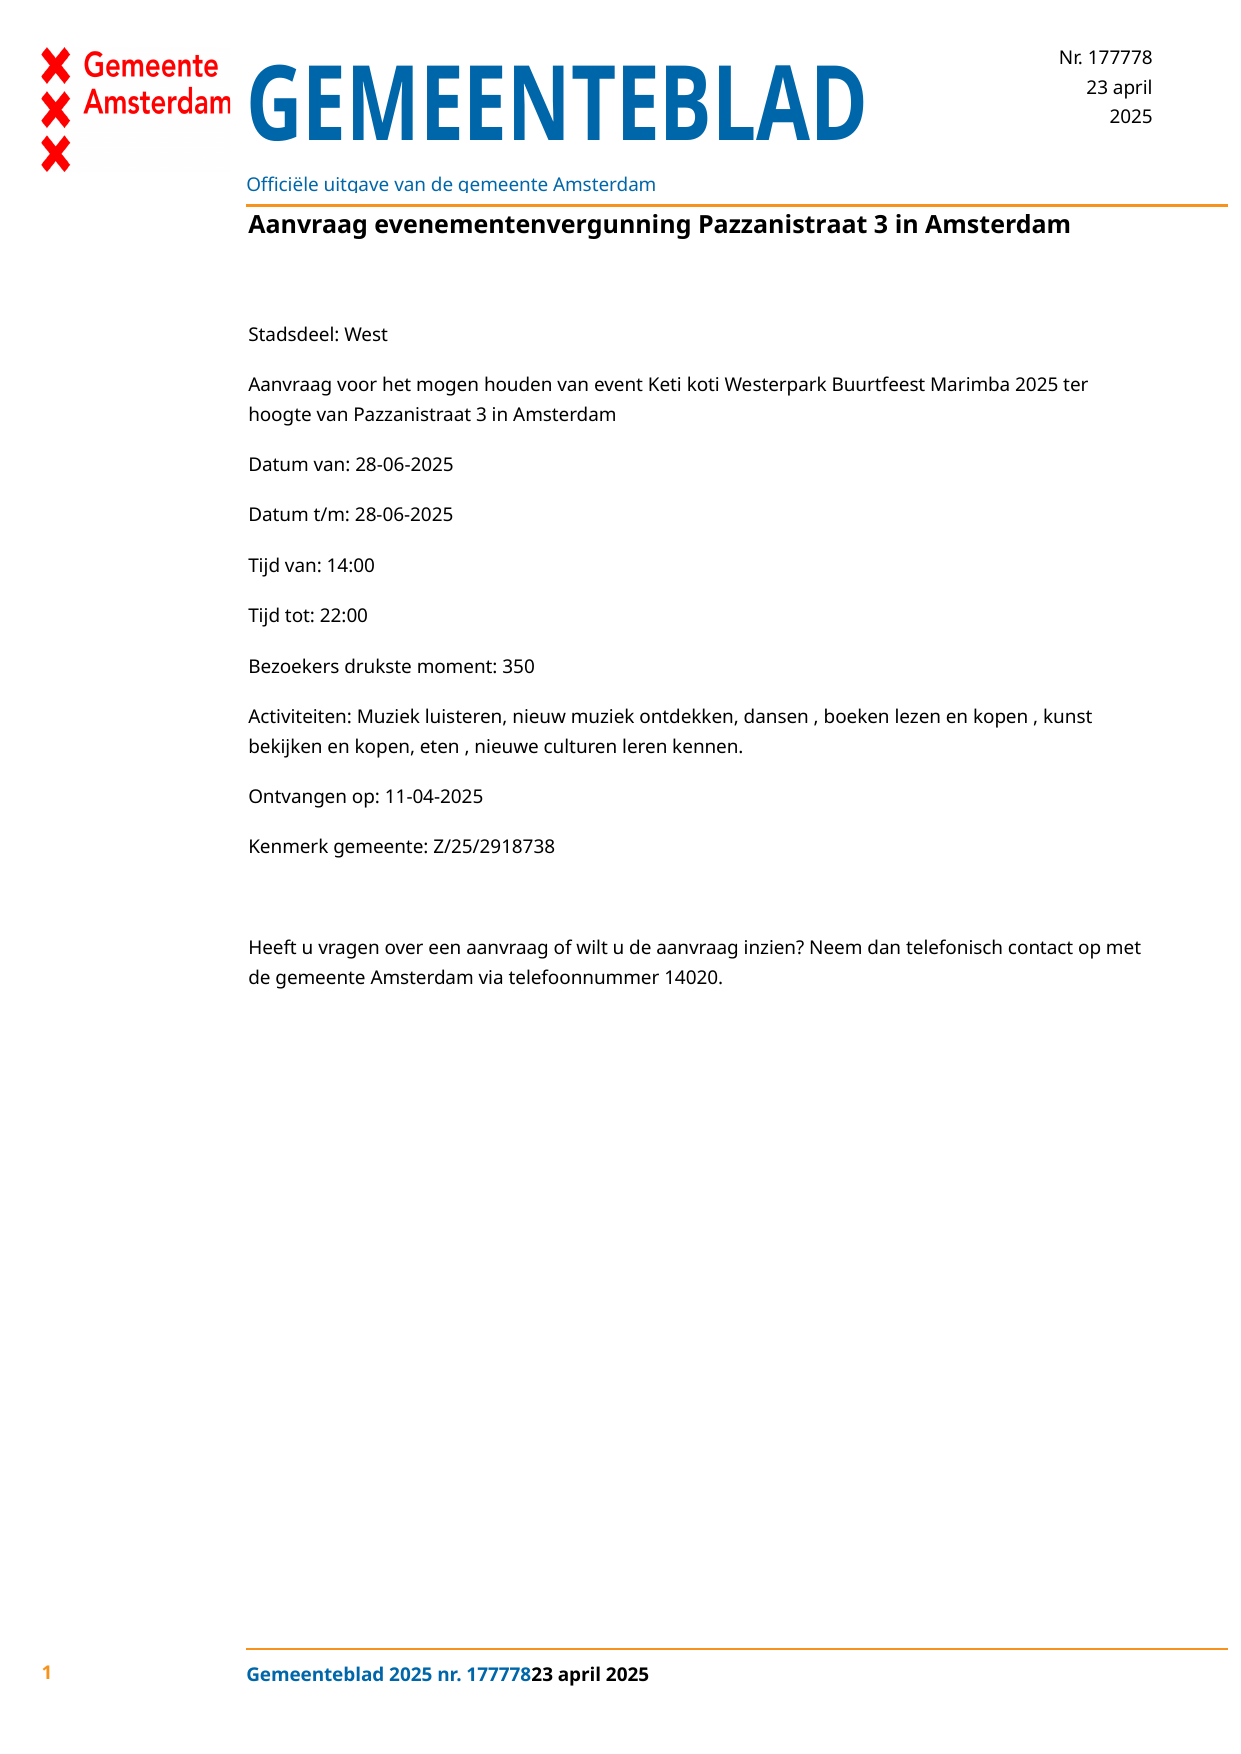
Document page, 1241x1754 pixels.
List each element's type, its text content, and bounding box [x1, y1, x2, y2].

text Aanvraag voor het mogen houden van event Keti koti Westerpark Buurtfeest Marimba 2025 ter hoogte van Pazzanistraat 3 in Amsterdam [248, 371, 1152, 426]
text Datum van: 28-06-2025 [248, 451, 1152, 477]
text Tijd tot: 22:00 [248, 602, 1152, 628]
text Bezoekers drukste moment: 350 [248, 653, 1152, 678]
text Stadsdeel: West [248, 321, 1152, 346]
text Aanvraag evenementenvergunning Pazzanistraat 3 in Amsterdam [248, 207, 1152, 241]
picture [41, 47, 231, 172]
text Ontvangen op: 11-04-2025 [248, 783, 1152, 809]
text Heeft u vragen over een aanvraag of wilt u de aanvraag inzien? Neem dan telefonisch contact op met de gemeente Amsterdam via telefoonnummer 14020. [248, 934, 1152, 990]
text Kenmerk gemeente: Z/25/2918738 [248, 834, 1152, 859]
text Datum t/m: 28-06-2025 [248, 502, 1152, 527]
text Activiteiten: Muziek luisteren, nieuw muziek ontdekken, dansen , boeken lezen en kopen , kunst bekijken en kopen, eten , nieuwe culturen leren kennen. [248, 703, 1152, 758]
text Tijd van: 14:00 [248, 552, 1152, 578]
